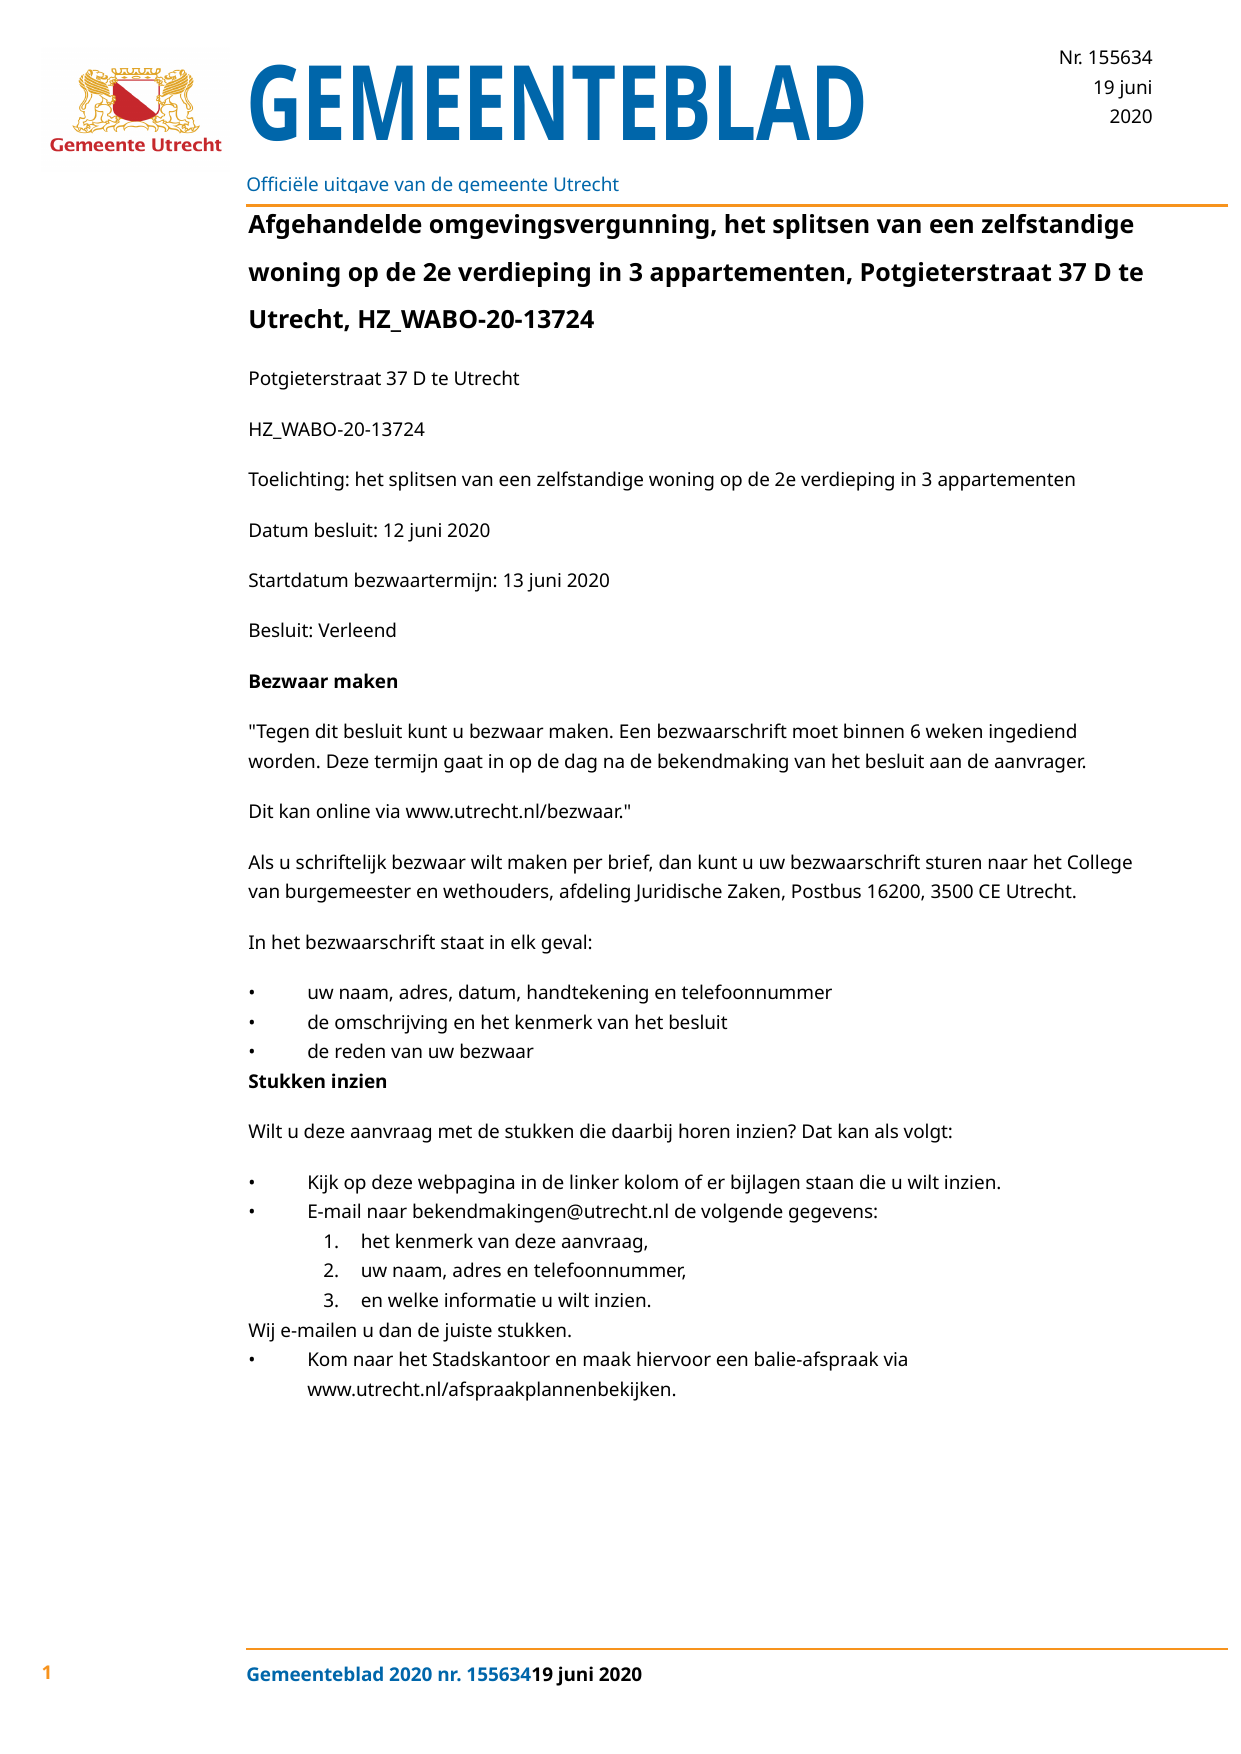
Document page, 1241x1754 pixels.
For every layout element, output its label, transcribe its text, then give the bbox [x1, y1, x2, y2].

text Wilt u deze aanvraag met de stukken die daarbij horen inzien? Dat kan als volgt: [248, 1118, 1152, 1144]
list en welke informatie u wilt inzien. [323, 1287, 1152, 1313]
list Kijk op deze webpagina in de linker kolom of er bijlagen staan die u wilt inzien. [248, 1169, 1152, 1194]
list de omschrijving en het kenmerk van het besluit [248, 1009, 1152, 1034]
list uw naam, adres en telefoonnummer, [323, 1258, 1152, 1283]
picture [41, 47, 231, 172]
text Besluit: Verleend [248, 618, 1152, 643]
text Potgieterstraat 37 D te Utrecht [248, 366, 1152, 391]
text Startdatum bezwaartermijn: 13 juni 2020 [248, 567, 1152, 593]
text Stukken inzien [248, 1068, 1152, 1094]
list E-mail naar bekendmakingen@utrecht.nl de volgende gegevens: [248, 1198, 1152, 1224]
list uw naam, adres, datum, handtekening en telefoonnummer [248, 979, 1152, 1005]
text Wij e-mailen u dan de juiste stukken. [248, 1317, 1152, 1342]
text Bezwaar maken [248, 668, 1152, 694]
list het kenmerk van deze aanvraag, [323, 1228, 1152, 1254]
list Kom naar het Stadskantoor en maak hiervoor een balie-afspraak via www.utrecht.nl/afspraakplannenbekijken. [248, 1346, 1152, 1402]
text "Tegen dit besluit kunt u bezwaar maken. Een bezwaarschrift moet binnen 6 weken ingediend worden. Deze termijn gaat in op de dag na de bekendmaking van het besluit aan de aanvrager. [248, 718, 1152, 774]
text Toelichting: het splitsen van een zelfstandige woning op de 2e verdieping in 3 appartementen [248, 466, 1152, 492]
list de reden van uw bezwaar [248, 1038, 1152, 1064]
text Afgehandelde omgevingsvergunning, het splitsen van een zelfstandige woning op de 2e verdieping in 3 appartementen, Potgieterstraat 37 D te Utrecht, HZ_WABO-20-13724 [248, 207, 1152, 336]
text Datum besluit: 12 juni 2020 [248, 517, 1152, 542]
text In het bezwaarschrift staat in elk geval: [248, 929, 1152, 954]
text Dit kan online via www.utrecht.nl/bezwaar." [248, 798, 1152, 824]
text HZ_WABO-20-13724 [248, 416, 1152, 442]
text Als u schriftelijk bezwaar wilt maken per brief, dan kunt u uw bezwaarschrift sturen naar het College van burgemeester en wethouders, afdeling Juridische Zaken, Postbus 16200, 3500 CE Utrecht. [248, 849, 1152, 904]
